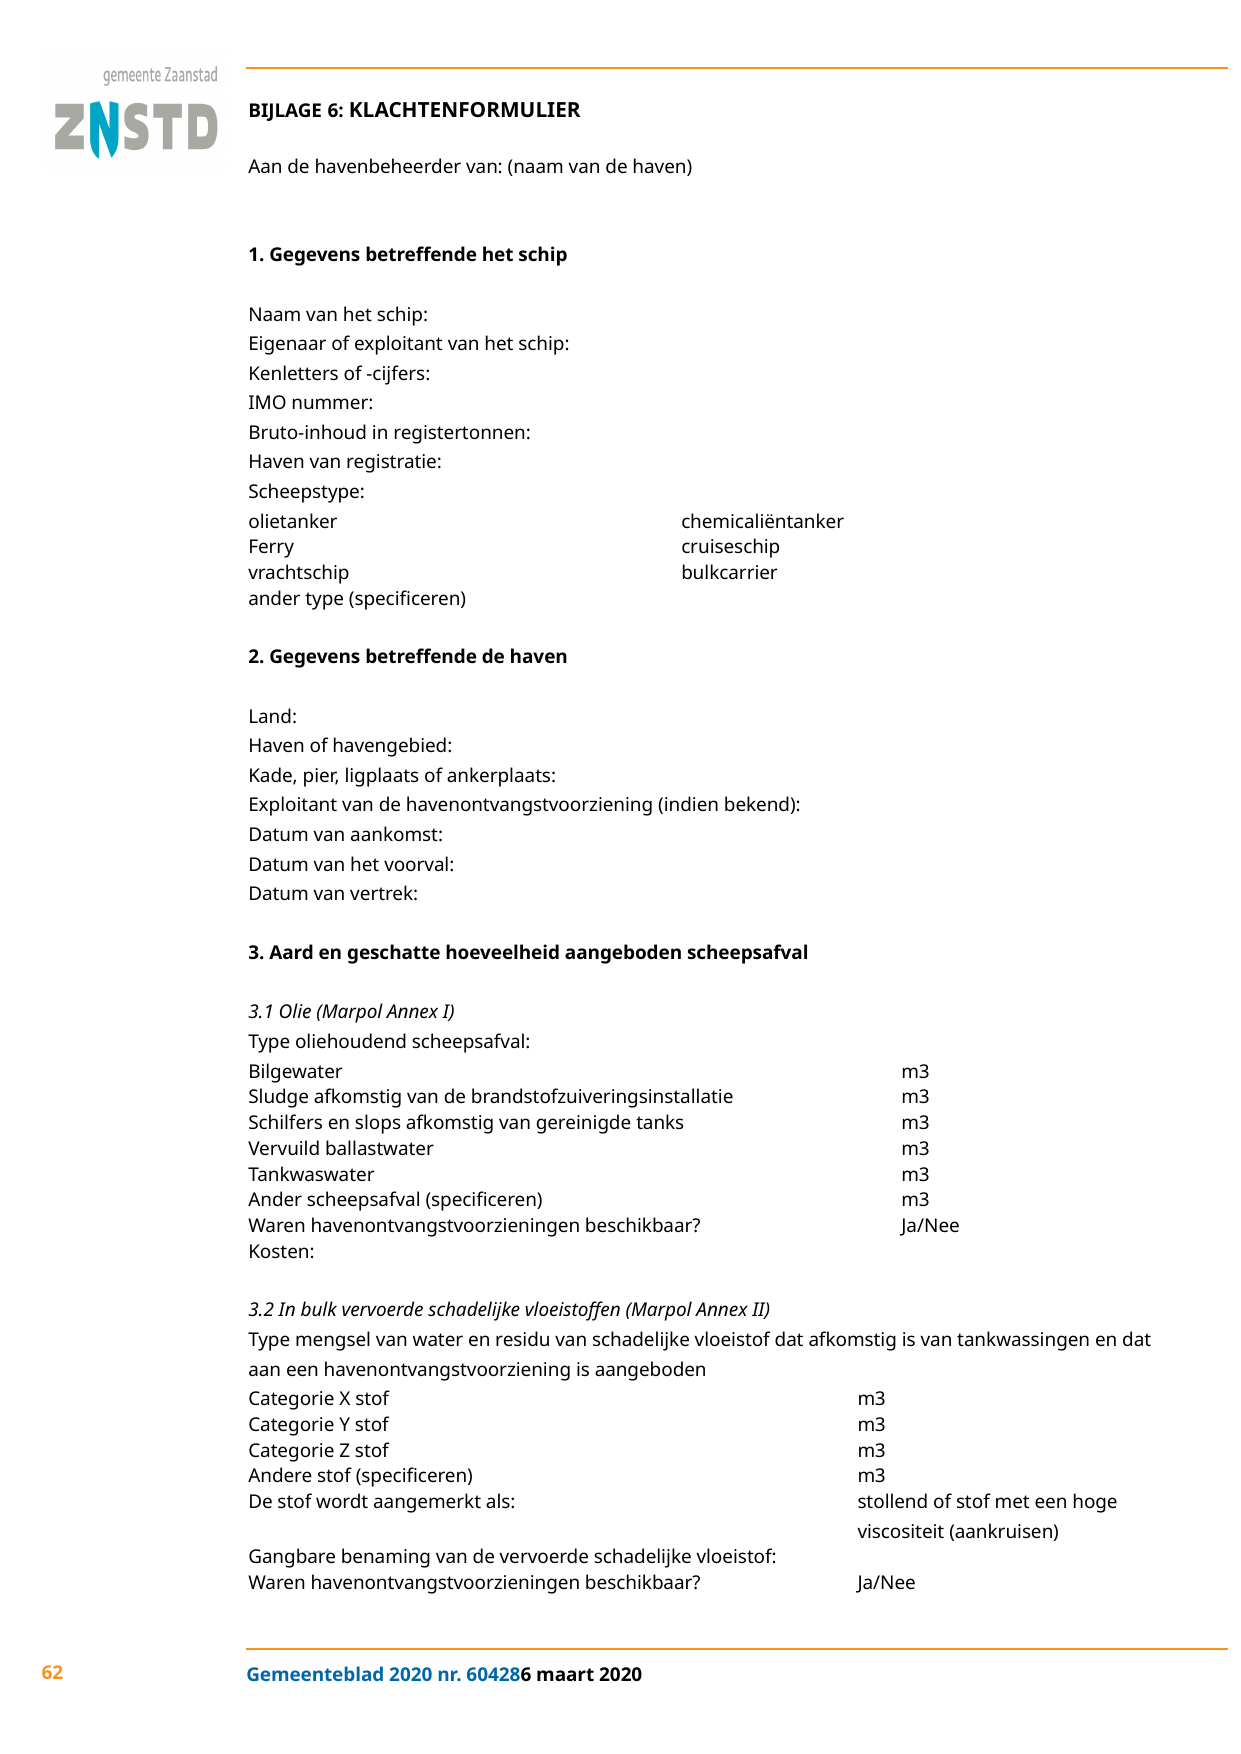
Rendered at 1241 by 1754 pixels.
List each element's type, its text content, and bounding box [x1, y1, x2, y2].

table_cell Vervuild ballastwater [248, 1135, 901, 1161]
picture [41, 47, 231, 172]
table_cell m3 [901, 1161, 1152, 1187]
text Type oliehoudend scheepsafval: [248, 1028, 1152, 1054]
table_cell m3 [857, 1463, 1152, 1488]
text Bruto-inhoud in registertonnen: [248, 419, 1152, 445]
text Kenletters of -cijfers: [248, 360, 1152, 386]
table_cell stollend of stof met een hoge viscositeit (aankruisen) [857, 1489, 1152, 1544]
table_cell Ferry [248, 534, 681, 559]
table_cell m3 [901, 1110, 1152, 1135]
table_cell Waren havenontvangstvoorzieningen beschikbaar? [248, 1570, 857, 1595]
table_cell ander type (specificeren) [248, 585, 681, 611]
table_cell m3 [857, 1411, 1152, 1437]
text 3.2 In bulk vervoerde schadelijke vloeistoffen (Marpol Annex II) [248, 1297, 1152, 1322]
text 3. Aard en geschatte hoeveelheid aangeboden scheepsafval [248, 939, 1152, 965]
text 3.1 Olie (Marpol Annex I) [248, 999, 1152, 1024]
table_cell Kosten: [248, 1238, 901, 1264]
text Datum van vertrek: [248, 880, 1152, 906]
text Eigenaar of exploitant van het schip: [248, 330, 1152, 356]
table_header m3 [901, 1058, 1152, 1084]
table_cell Sludge afkomstig van de brandstofzuiveringsinstallatie [248, 1084, 901, 1109]
text Type mengsel van water en residu van schadelijke vloeistof dat afkomstig is van tankwassingen en dat aan een havenontvangstvoorziening is aangeboden [248, 1326, 1152, 1382]
text 2. Gegevens betreffende de haven [248, 644, 1152, 669]
text Aan de havenbeheerder van: (naam van de haven) [248, 153, 1152, 179]
table_cell Gangbare benaming van de vervoerde schadelijke vloeistof: [248, 1544, 857, 1569]
text Scheepstype: [248, 478, 1152, 504]
table_cell Categorie Z stof [248, 1437, 857, 1463]
table_header olietanker [248, 508, 681, 534]
table_cell Tankwaswater [248, 1161, 901, 1187]
table_cell m3 [901, 1187, 1152, 1212]
table_cell cruiseschip [681, 534, 1152, 559]
table_cell Schilfers en slops afkomstig van gereinigde tanks [248, 1110, 901, 1135]
text Land: [248, 703, 1152, 729]
table_cell m3 [901, 1084, 1152, 1109]
table_cell Ja/Nee [901, 1213, 1152, 1238]
table_cell bulkcarrier [681, 560, 1152, 585]
table_cell Ja/Nee [857, 1570, 1152, 1595]
text BIJLAGE 6: KLACHTENFORMULIER [248, 95, 1152, 123]
table_cell vrachtschip [248, 560, 681, 585]
table_cell [857, 1544, 1152, 1569]
table_header m3 [857, 1386, 1152, 1411]
table_cell Categorie Y stof [248, 1411, 857, 1437]
table_cell Ander scheepsafval (specificeren) [248, 1187, 901, 1212]
table_header Categorie X stof [248, 1386, 857, 1411]
text Exploitant van de havenontvangstvoorziening (indien bekend): [248, 792, 1152, 817]
table_cell m3 [901, 1135, 1152, 1161]
table_cell De stof wordt aangemerkt als: [248, 1489, 857, 1544]
table_cell Waren havenontvangstvoorzieningen beschikbaar? [248, 1213, 901, 1238]
table_cell m3 [857, 1437, 1152, 1463]
text IMO nummer: [248, 389, 1152, 415]
table_cell Andere stof (specificeren) [248, 1463, 857, 1488]
text Haven of havengebied: [248, 732, 1152, 758]
text Datum van aankomst: [248, 821, 1152, 847]
text Kade, pier, ligplaats of ankerplaats: [248, 762, 1152, 788]
text 1. Gegevens betreffende het schip [248, 242, 1152, 267]
table_cell [681, 585, 1152, 611]
table_cell [901, 1238, 1152, 1264]
table_header Bilgewater [248, 1058, 901, 1084]
text Datum van het voorval: [248, 851, 1152, 877]
text Naam van het schip: [248, 301, 1152, 327]
text Haven van registratie: [248, 449, 1152, 474]
table_header chemicaliëntanker [681, 508, 1152, 534]
